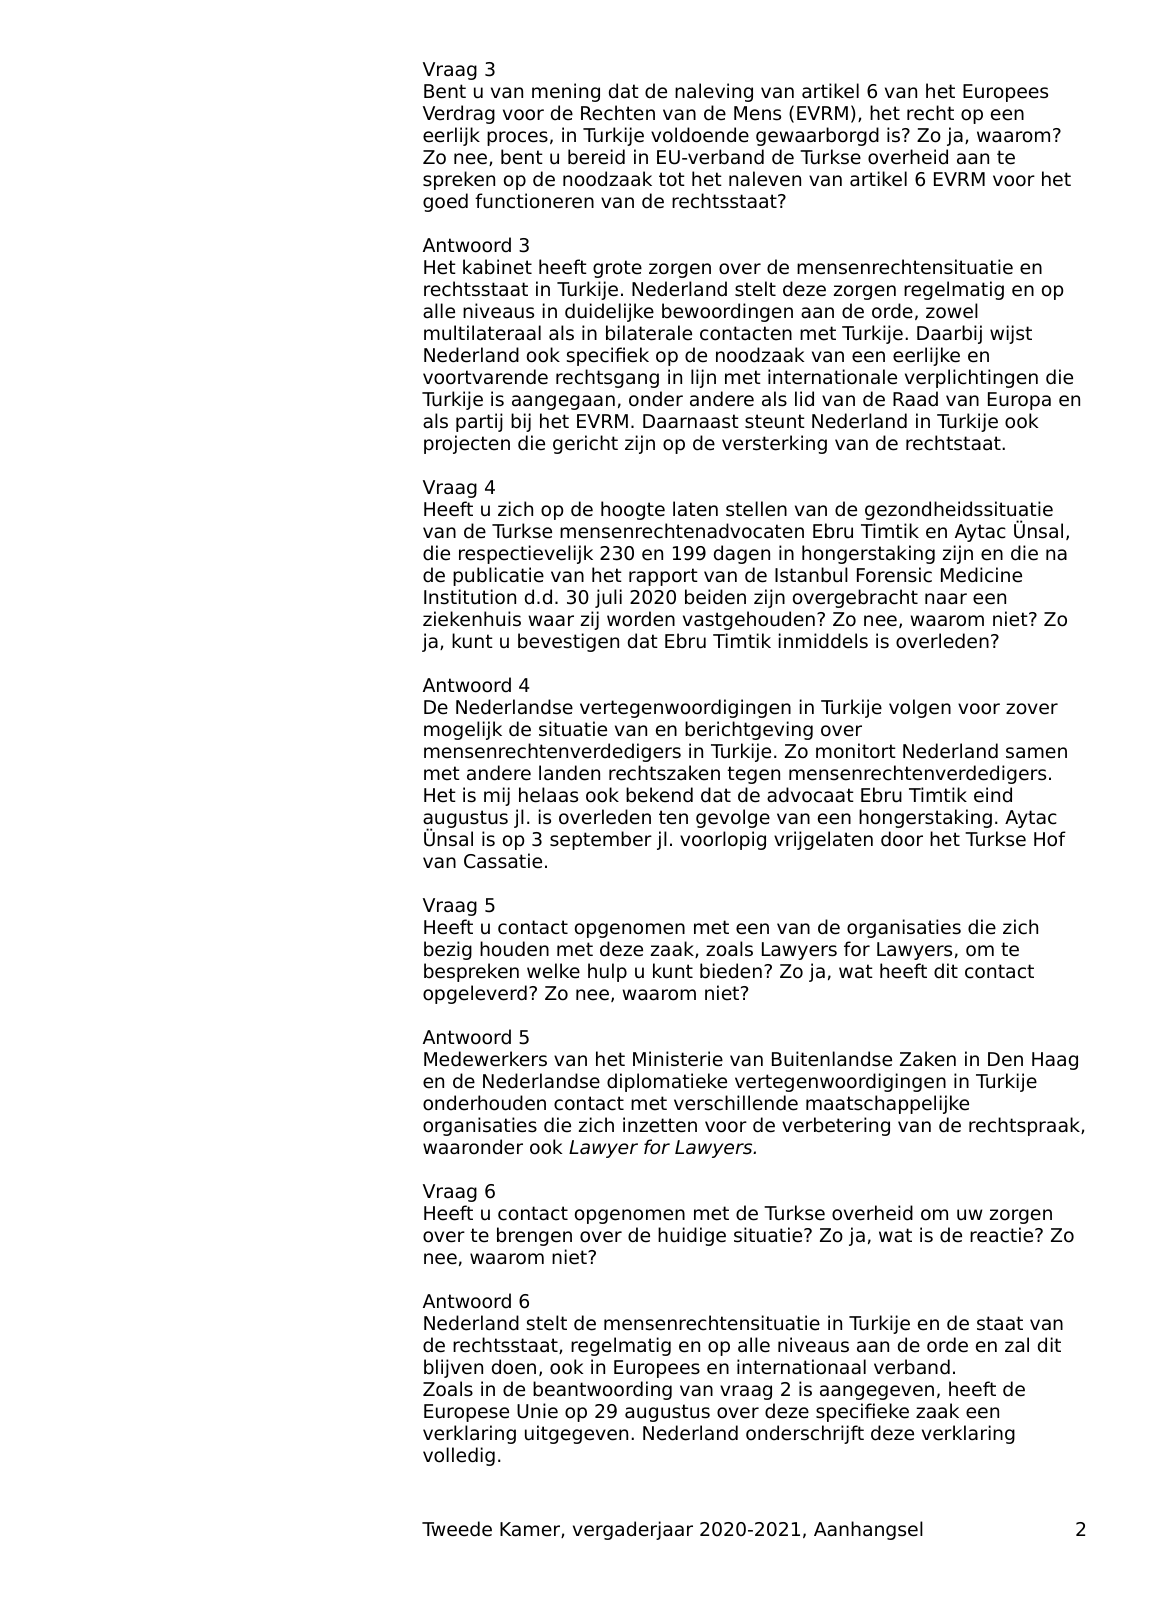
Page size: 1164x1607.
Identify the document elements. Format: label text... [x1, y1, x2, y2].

text Vraag 4 [422, 477, 1087, 499]
text Nederland stelt de mensenrechtensituatie in Turkije en de staat van de rechtsstaat, regelmatig en op alle niveaus aan de orde en zal dit blijven doen, ook in Europees en internationaal verband. [422, 1313, 1087, 1379]
text Vraag 3 [422, 59, 1087, 81]
text Medewerkers van het Ministerie van Buitenlandse Zaken in Den Haag en de Nederlandse diplomatieke vertegenwoordigingen in Turkije onderhouden contact met verschillende maatschappelijke organisaties die zich inzetten voor de verbetering van de rechtspraak, waaronder ook Lawyer for Lawyers. [422, 1049, 1087, 1159]
text Zoals in de beantwoording van vraag 2 is aangegeven, heeft de Europese Unie op 29 augustus over deze specifieke zaak een verklaring uitgegeven. Nederland onderschrijft deze verklaring volledig. [422, 1379, 1087, 1467]
text Antwoord 5 [422, 1027, 1087, 1049]
text Bent u van mening dat de naleving van artikel 6 van het Europees Verdrag voor de Rechten van de Mens (EVRM), het recht op een eerlijk proces, in Turkije voldoende gewaarborgd is? Zo ja, waarom? Zo nee, bent u bereid in EU-verband de Turkse overheid aan te spreken op de noodzaak tot het naleven van artikel 6 EVRM voor het goed functioneren van de rechtsstaat? [422, 81, 1087, 213]
text Vraag 5 [422, 895, 1087, 917]
text Heeft u contact opgenomen met een van de organisaties die zich bezig houden met deze zaak, zoals Lawyers for Lawyers, om te bespreken welke hulp u kunt bieden? Zo ja, wat heeft dit contact opgeleverd? Zo nee, waarom niet? [422, 917, 1087, 1005]
text Antwoord 4 [422, 675, 1087, 697]
text Antwoord 3 [422, 235, 1087, 257]
text Heeft u zich op de hoogte laten stellen van de gezondheidssituatie van de Turkse mensenrechtenadvocaten Ebru Timtik en Aytac Ünsal, die respectievelijk 230 en 199 dagen in hongerstaking zijn en die na de publicatie van het rapport van de Istanbul Forensic Medicine Institution d.d. 30 juli 2020 beiden zijn overgebracht naar een ziekenhuis waar zij worden vastgehouden? Zo nee, waarom niet? Zo ja, kunt u bevestigen dat Ebru Timtik inmiddels is overleden? [422, 499, 1087, 653]
text Antwoord 6 [422, 1291, 1087, 1313]
text Vraag 6 [422, 1181, 1087, 1203]
text Heeft u contact opgenomen met de Turkse overheid om uw zorgen over te brengen over de huidige situatie? Zo ja, wat is de reactie? Zo nee, waarom niet? [422, 1203, 1087, 1269]
text Het kabinet heeft grote zorgen over de mensenrechtensituatie en rechtsstaat in Turkije. Nederland stelt deze zorgen regelmatig en op alle niveaus in duidelijke bewoordingen aan de orde, zowel multilateraal als in bilaterale contacten met Turkije. Daarbij wijst Nederland ook specifiek op de noodzaak van een eerlijke en voortvarende rechtsgang in lijn met internationale verplichtingen die Turkije is aangegaan, onder andere als lid van de Raad van Europa en als partij bij het EVRM. Daarnaast steunt Nederland in Turkije ook projecten die gericht zijn op de versterking van de rechtstaat. [422, 257, 1087, 455]
text De Nederlandse vertegenwoordigingen in Turkije volgen voor zover mogelijk de situatie van en berichtgeving over mensenrechtenverdedigers in Turkije. Zo monitort Nederland samen met andere landen rechtszaken tegen mensenrechtenverdedigers. Het is mij helaas ook bekend dat de advocaat Ebru Timtik eind augustus jl. is overleden ten gevolge van een hongerstaking. Aytac Ünsal is op 3 september jl. voorlopig vrijgelaten door het Turkse Hof van Cassatie. [422, 697, 1087, 873]
